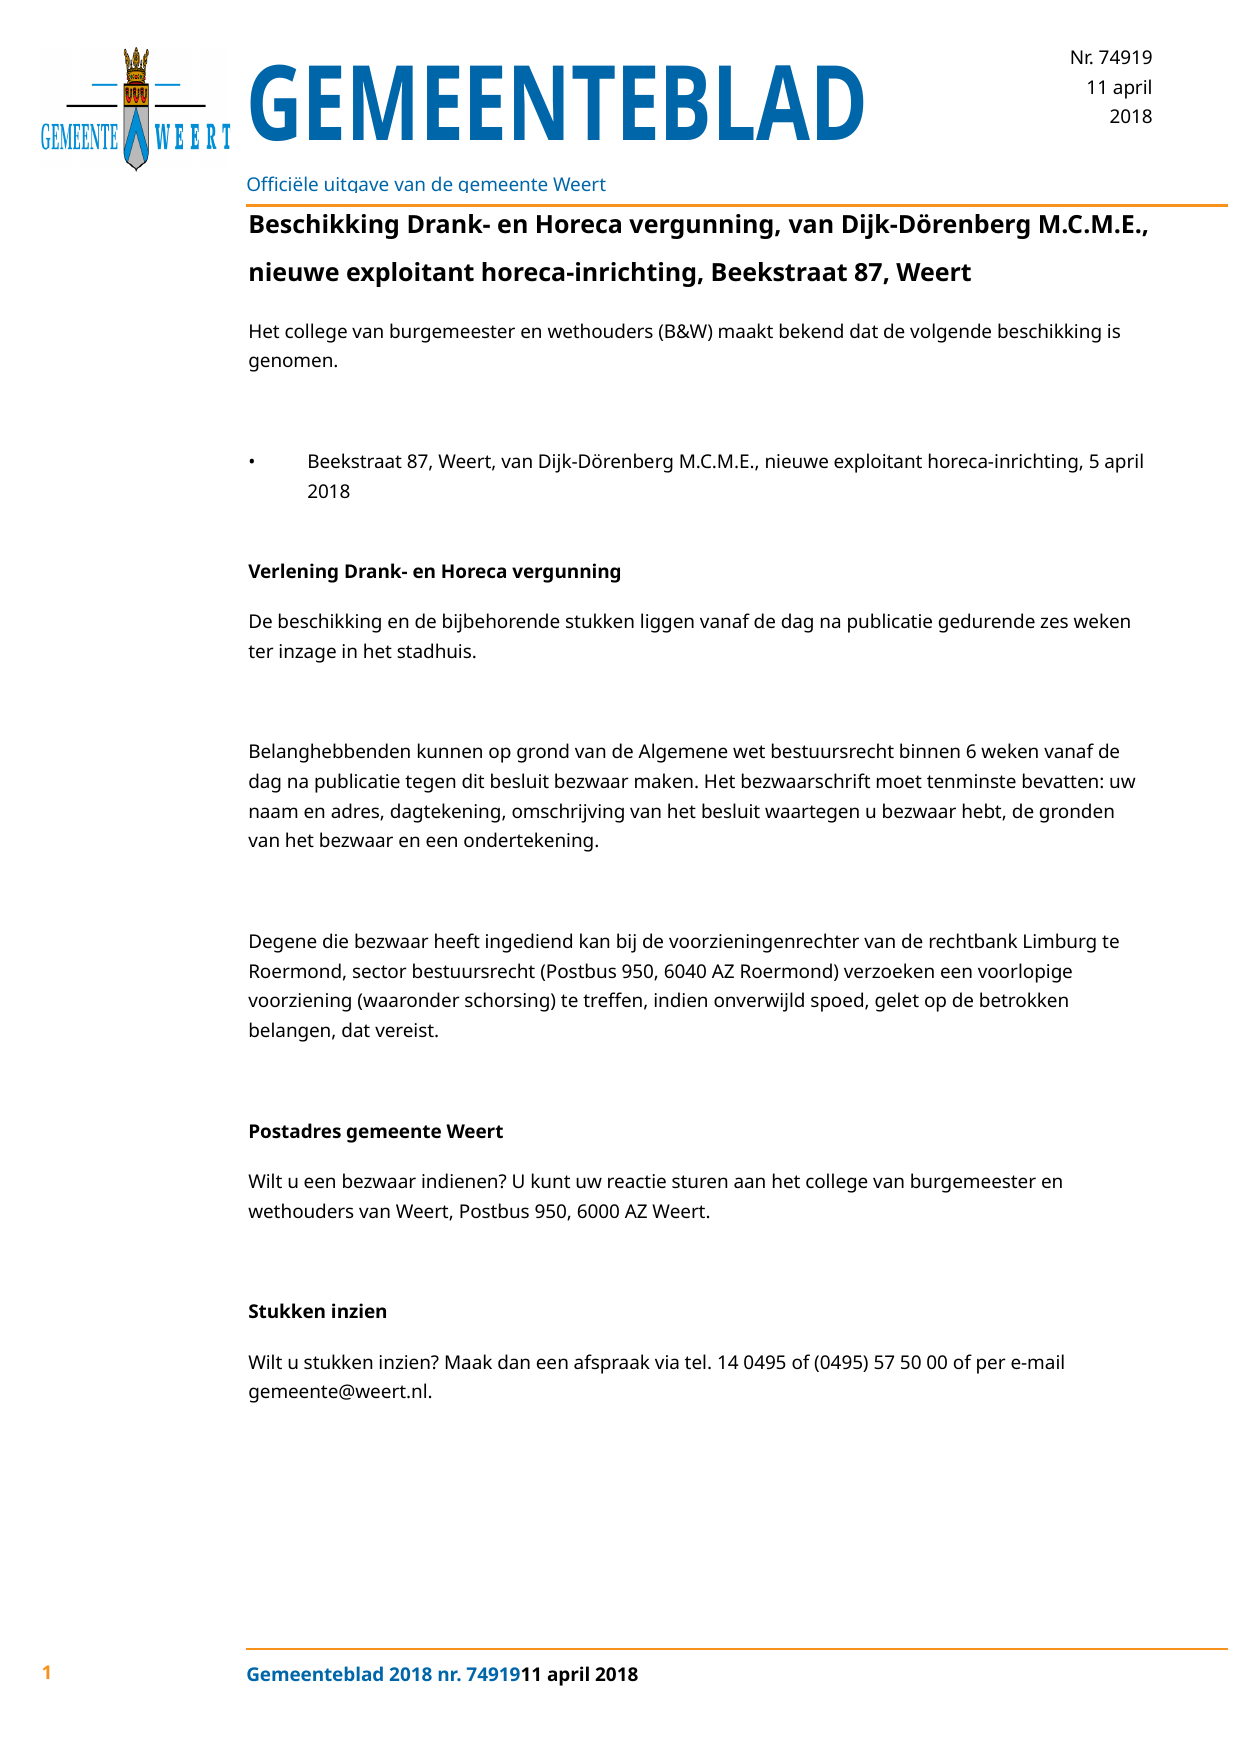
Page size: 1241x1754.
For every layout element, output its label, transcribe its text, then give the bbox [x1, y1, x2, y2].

list Beekstraat 87, Weert, van Dijk-Dörenberg M.C.M.E., nieuwe exploitant horeca-inrichting, 5 april 2018 [248, 448, 1152, 504]
text Stukken inzien [248, 1299, 1152, 1324]
text Postadres gemeente Weert [248, 1118, 1152, 1144]
text Verlening Drank- en Horeca vergunning [248, 558, 1152, 584]
text Wilt u stukken inzien? Maak dan een afspraak via tel. 14 0495 of (0495) 57 50 00 of per e-mail gemeente@weert.nl. [248, 1349, 1152, 1404]
text De beschikking en de bijbehorende stukken liggen vanaf de dag na publicatie gedurende zes weken ter inzage in het stadhuis. [248, 608, 1152, 664]
text Beschikking Drank- en Horeca vergunning, van Dijk-Dörenberg M.C.M.E., nieuwe exploitant horeca-inrichting, Beekstraat 87, Weert [248, 207, 1152, 288]
text Belanghebbenden kunnen op grond van de Algemene wet bestuursrecht binnen 6 weken vanaf de dag na publicatie tegen dit besluit bezwaar maken. Het bezwaarschrift moet tenminste bevatten: uw naam en adres, dagtekening, omschrijving van het besluit waartegen u bezwaar hebt, de gronden van het bezwaar en een ondertekening. [248, 739, 1152, 853]
text Wilt u een bezwaar indienen? U kunt uw reactie sturen aan het college van burgemeester en wethouders van Weert, Postbus 950, 6000 AZ Weert. [248, 1168, 1152, 1224]
text Het college van burgemeester en wethouders (B&W) maakt bekend dat de volgende beschikking is genomen. [248, 318, 1152, 373]
picture [41, 47, 231, 172]
text Degene die bezwaar heeft ingediend kan bij de voorzieningenrechter van de rechtbank Limburg te Roermond, sector bestuursrecht (Postbus 950, 6040 AZ Roermond) verzoeken een voorlopige voorziening (waaronder schorsing) te treffen, indien onverwijld spoed, gelet op de betrokken belangen, dat vereist. [248, 928, 1152, 1043]
